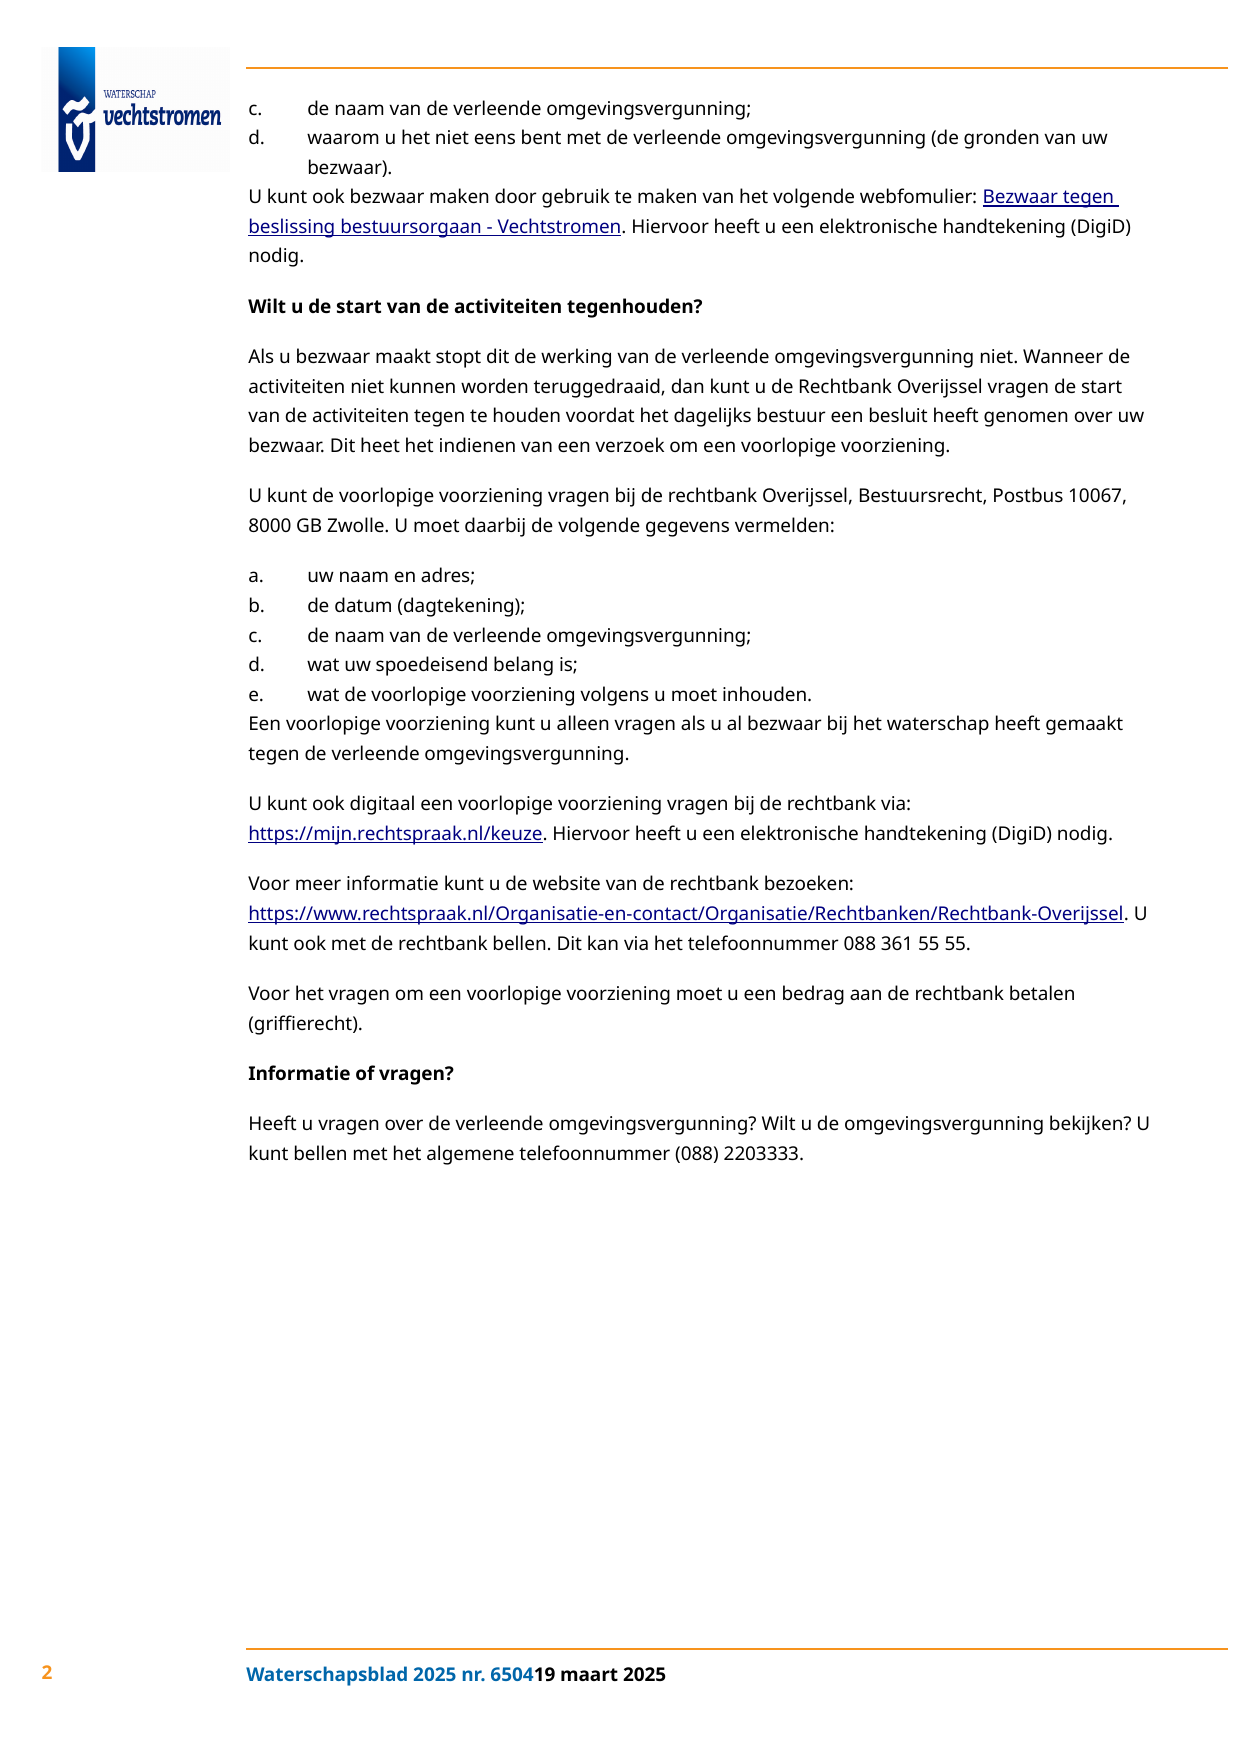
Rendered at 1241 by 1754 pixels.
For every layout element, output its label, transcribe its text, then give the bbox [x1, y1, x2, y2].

list de naam van de verleende omgevingsvergunning; [248, 622, 1152, 648]
text U kunt de voorlopige voorziening vragen bij de rechtbank Overijssel, Bestuursrecht, Postbus 10067, 8000 GB Zwolle. U moet daarbij de volgende gegevens vermelden: [248, 483, 1152, 538]
list de naam van de verleende omgevingsvergunning; [248, 95, 1152, 121]
list wat uw spoedeisend belang is; [248, 651, 1152, 677]
text Voor het vragen om een voorlopige voorziening moet u een bedrag aan de rechtbank betalen (griffierecht). [248, 980, 1152, 1036]
text Een voorlopige voorziening kunt u alleen vragen als u al bezwaar bij het waterschap heeft gemaakt tegen de verleende omgevingsvergunning. [248, 711, 1152, 766]
text U kunt ook bezwaar maken door gebruik te maken van het volgende webfomulier: Bezwaar tegen beslissing bestuursorgaan - Vechtstromen. Hiervoor heeft u een elektronische handtekening (DigiD) nodig. [248, 183, 1152, 268]
text Wilt u de start van de activiteiten tegenhouden? [248, 293, 1152, 319]
list waarom u het niet eens bent met de verleende omgevingsvergunning (de gronden van uw bezwaar). [248, 124, 1152, 180]
text Heeft u vragen over de verleende omgevingsvergunning? Wilt u de omgevingsvergunning bekijken? U kunt bellen met het algemene telefoonnummer (088) 2203333. [248, 1111, 1152, 1166]
picture [41, 47, 231, 172]
text Informatie of vragen? [248, 1060, 1152, 1086]
list wat de voorlopige voorziening volgens u moet inhouden. [248, 681, 1152, 707]
text Als u bezwaar maakt stopt dit de werking van de verleende omgevingsvergunning niet. Wanneer de activiteiten niet kunnen worden teruggedraaid, dan kunt u de Rechtbank Overijssel vragen de start van de activiteiten tegen te houden voordat het dagelijks bestuur een besluit heeft genomen over uw bezwaar. Dit heet het indienen van een verzoek om een voorlopige voorziening. [248, 343, 1152, 458]
list uw naam en adres; [248, 563, 1152, 588]
text Voor meer informatie kunt u de website van de rechtbank bezoeken: https://www.rechtspraak.nl/Organisatie-en-contact/Organisatie/Rechtbanken/Rechtbank-Overijssel. U kunt ook met de rechtbank bellen. Dit kan via het telefoonnummer 088 361 55 55. [248, 871, 1152, 956]
list de datum (dagtekening); [248, 592, 1152, 618]
text U kunt ook digitaal een voorlopige voorziening vragen bij de rechtbank via: https://mijn.rechtspraak.nl/keuze. Hiervoor heeft u een elektronische handtekening (DigiD) nodig. [248, 791, 1152, 846]
